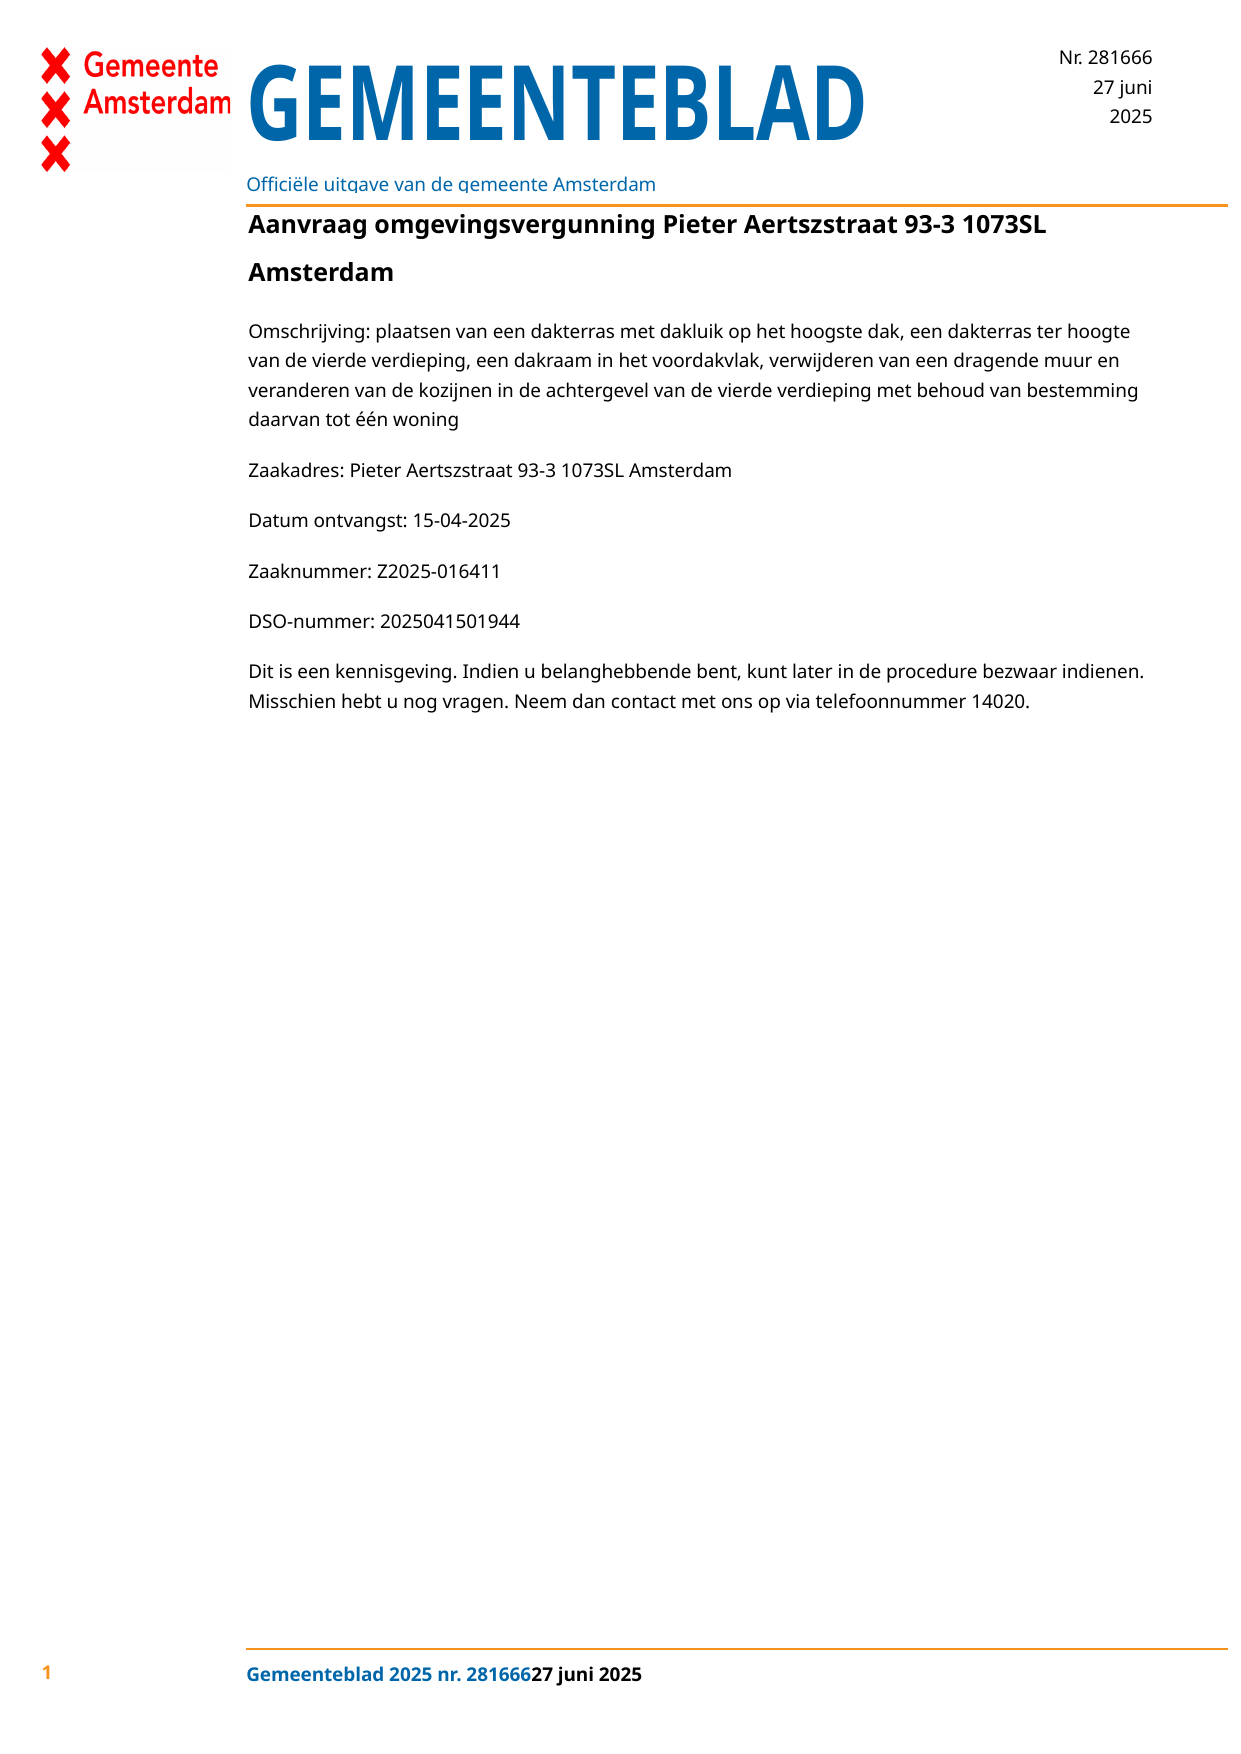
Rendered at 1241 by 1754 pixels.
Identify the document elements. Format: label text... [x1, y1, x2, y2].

text Zaaknummer: Z2025-016411 [248, 558, 1152, 584]
text Dit is een kennisgeving. Indien u belanghebbende bent, kunt later in de procedure bezwaar indienen. Misschien hebt u nog vragen. Neem dan contact met ons op via telefoonnummer 14020. [248, 659, 1152, 714]
picture [41, 47, 231, 172]
text Aanvraag omgevingsvergunning Pieter Aertszstraat 93-3 1073SL Amsterdam [248, 207, 1152, 288]
text DSO-nummer: 2025041501944 [248, 608, 1152, 634]
text Datum ontvangst: 15-04-2025 [248, 507, 1152, 533]
text Omschrijving: plaatsen van een dakterras met dakluik op het hoogste dak, een dakterras ter hoogte van de vierde verdieping, een dakraam in het voordakvlak, verwijderen van een dragende muur en veranderen van de kozijnen in de achtergevel van de vierde verdieping met behoud van bestemming daarvan tot één woning [248, 318, 1152, 432]
text Zaakadres: Pieter Aertszstraat 93-3 1073SL Amsterdam [248, 457, 1152, 483]
